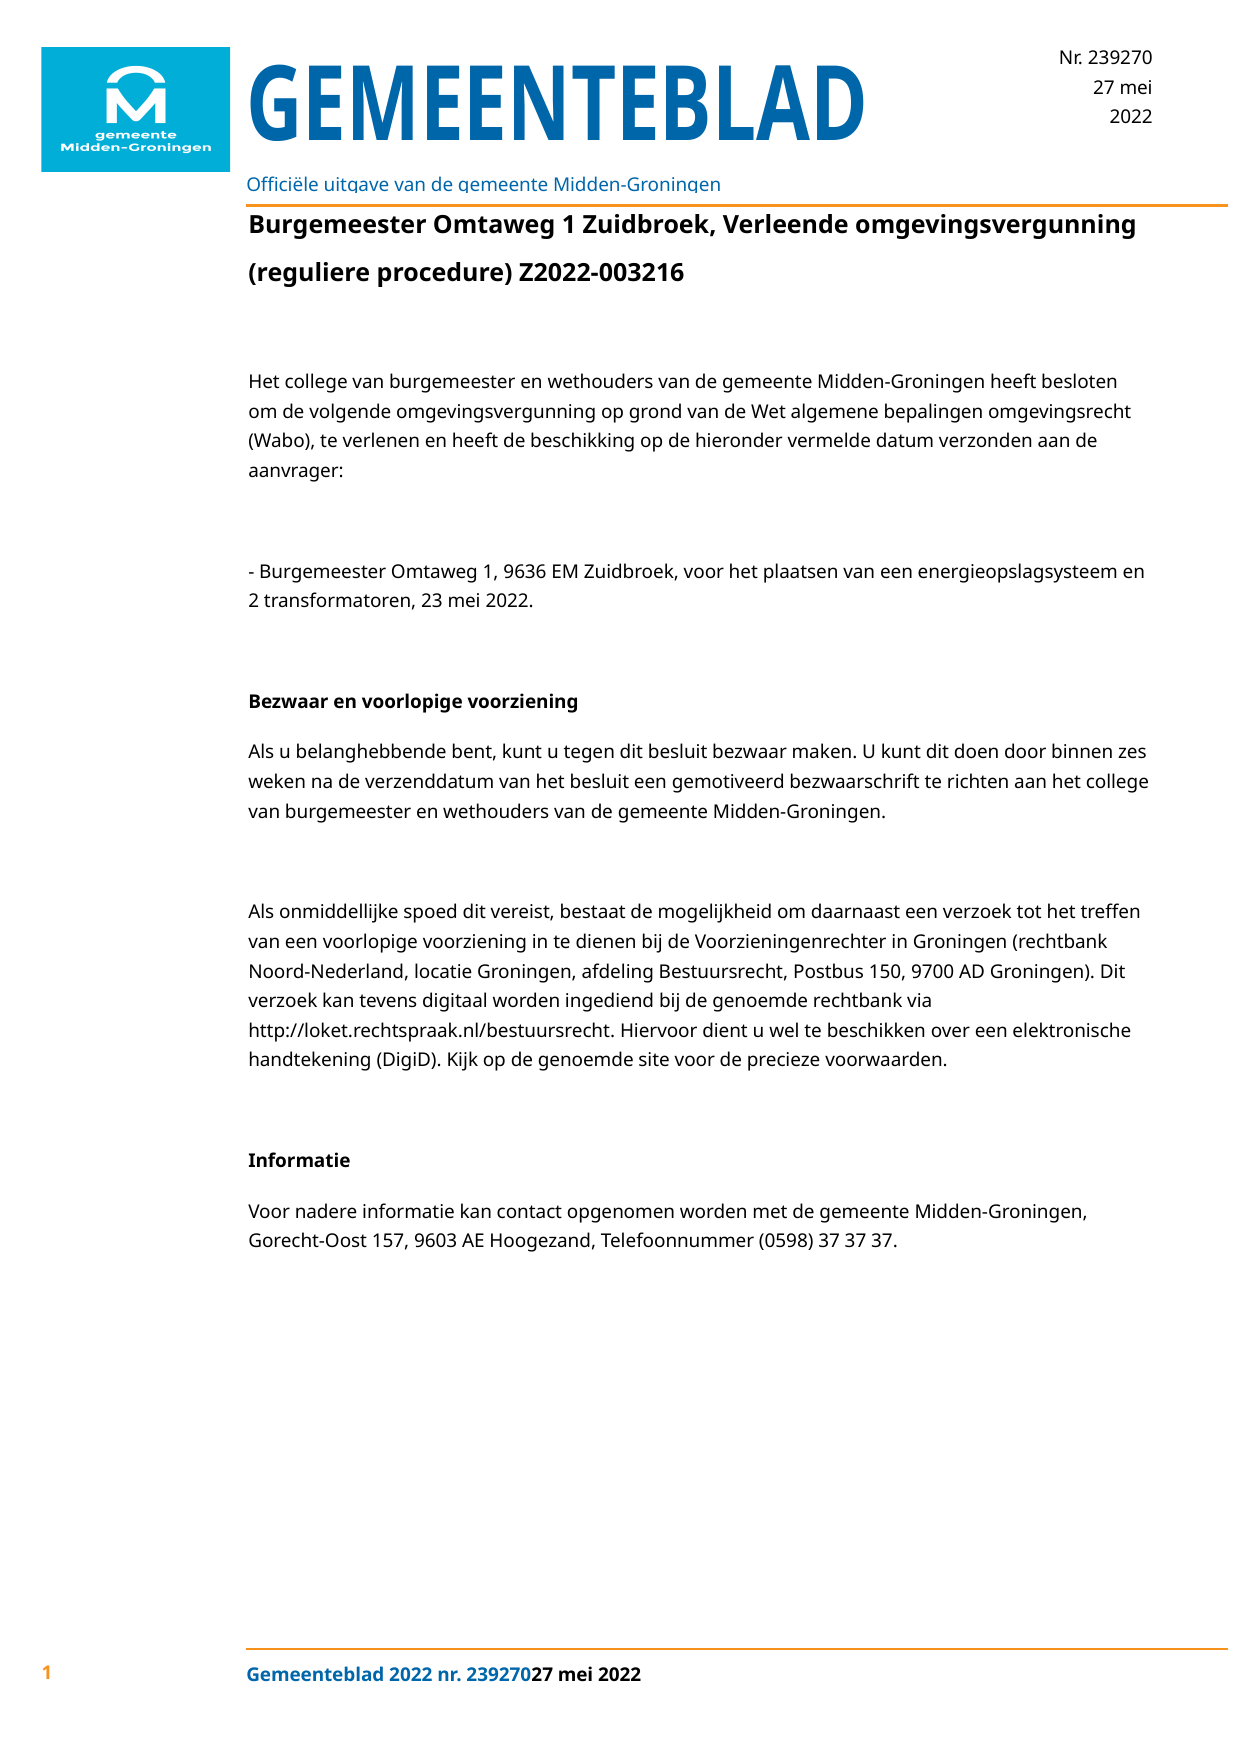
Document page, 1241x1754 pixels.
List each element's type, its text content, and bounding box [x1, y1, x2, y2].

picture [107, 89, 165, 122]
text Burgemeester Omtaweg 1 Zuidbroek, Verleende omgevingsvergunning (reguliere procedure) Z2022-003216 [248, 207, 1152, 288]
text Het college van burgemeester en wethouders van de gemeente Midden-Groningen heeft besloten om de volgende omgevingsvergunning op grond van de Wet algemene bepalingen omgevingsrecht (Wabo), te verlenen en heeft de beschikking op de hieronder vermelde datum verzonden aan de aanvrager: [248, 368, 1152, 483]
picture [108, 66, 164, 82]
text - Burgemeester Omtaweg 1, 9636 EM Zuidbroek, voor het plaatsen van een energieopslagsysteem en 2 transformatoren, 23 mei 2022. [248, 558, 1152, 613]
text Als onmiddellijke spoed dit vereist, bestaat de mogelijkheid om daarnaast een verzoek tot het treffen van een voorlopige voorziening in te dienen bij de Voorzieningenrechter in Groningen (rechtbank Noord-Nederland, locatie Groningen, afdeling Bestuursrecht, Postbus 150, 9700 AD Groningen). Dit verzoek kan tevens digitaal worden ingediend bij de genoemde rechtbank via http://loket.rechtspraak.nl/bestuursrecht. Hiervoor dient u wel te beschikken over een elektronische handtekening (DigiD). Kijk op de genoemde site voor de precieze voorwaarden. [248, 899, 1152, 1072]
text Informatie [248, 1147, 1152, 1173]
text Bezwaar en voorlopige voorziening [248, 688, 1152, 714]
text Voor nadere informatie kan contact opgenomen worden met de gemeente Midden-Groningen, Gorecht-Oost 157, 9603 AE Hoogezand, Telefoonnummer (0598) 37 37 37. [248, 1198, 1152, 1253]
picture [184, 146, 190, 153]
text Als u belanghebbende bent, kunt u tegen dit besluit bezwaar maken. U kunt dit doen door binnen zes weken na de verzenddatum van het besluit een gemotiveerd bezwaarschrift te richten aan het college van burgemeester en wethouders van de gemeente Midden-Groningen. [248, 739, 1152, 824]
